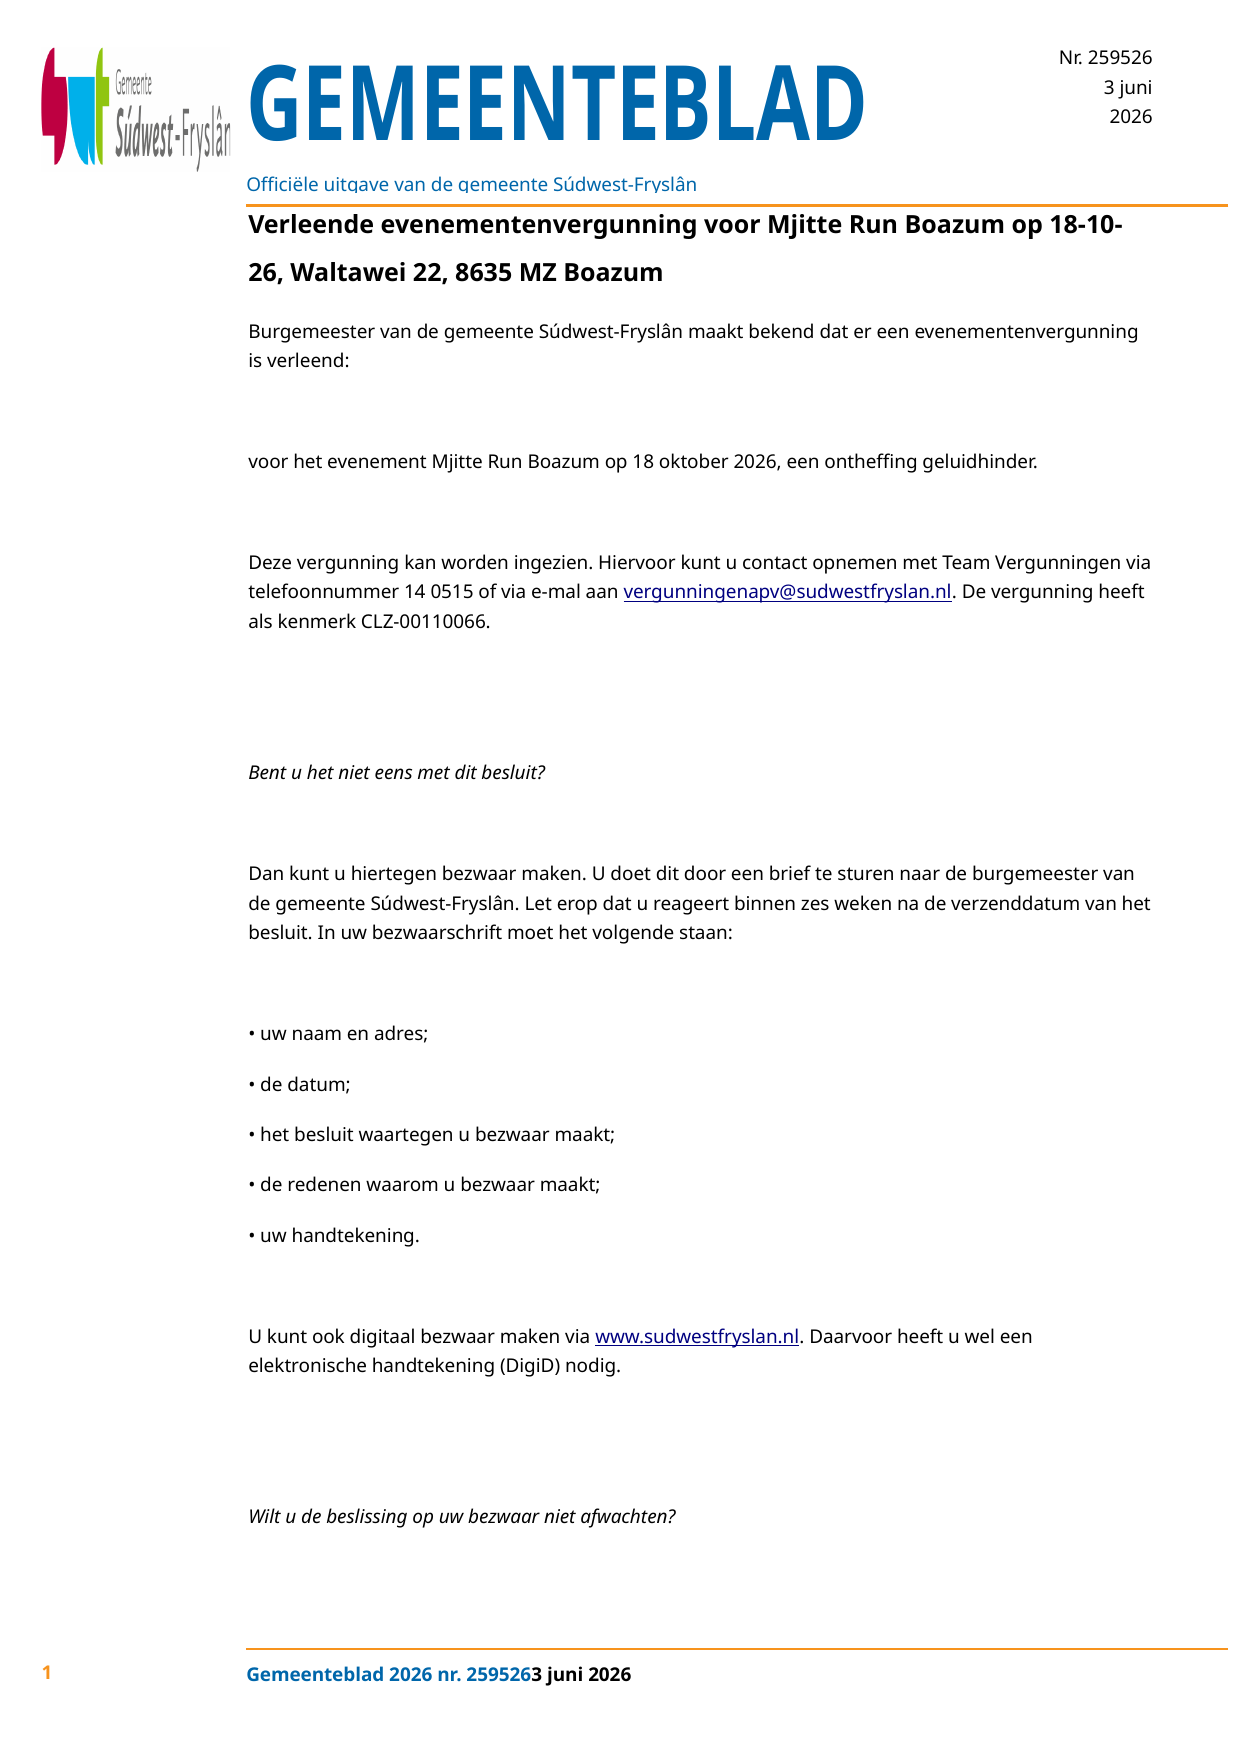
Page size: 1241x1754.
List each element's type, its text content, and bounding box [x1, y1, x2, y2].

picture [41, 47, 231, 172]
text Bent u het niet eens met dit besluit? [248, 759, 1152, 785]
text • uw naam en adres; [248, 1020, 1152, 1046]
text Wilt u de beslissing op uw bezwaar niet afwachten? [248, 1504, 1152, 1529]
text Burgemeester van de gemeente Súdwest-Fryslân maakt bekend dat er een evenementenvergunning is verleend: [248, 318, 1152, 373]
text Dan kunt u hiertegen bezwaar maken. U doet dit door een brief te sturen naar de burgemeester van de gemeente Súdwest-Fryslân. Let erop dat u reageert binnen zes weken na de verzenddatum van het besluit. In uw bezwaarschrift moet het volgende staan: [248, 860, 1152, 945]
text Deze vergunning kan worden ingezien. Hiervoor kunt u contact opnemen met Team Vergunningen via telefoonnummer 14 0515 of via e-mal aan vergunningenapv@sudwestfryslan.nl. De vergunning heeft als kenmerk CLZ-00110066. [248, 549, 1152, 634]
text • de redenen waarom u bezwaar maakt; [248, 1172, 1152, 1197]
text • uw handtekening. [248, 1222, 1152, 1248]
text • het besluit waartegen u bezwaar maakt; [248, 1121, 1152, 1147]
text U kunt ook digitaal bezwaar maken via www.sudwestfryslan.nl. Daarvoor heeft u wel een elektronische handtekening (DigiD) nodig. [248, 1323, 1152, 1378]
text Verleende evenementenvergunning voor Mjitte Run Boazum op 18-10-26, Waltawei 22, 8635 MZ Boazum [248, 207, 1152, 288]
text • de datum; [248, 1071, 1152, 1097]
text voor het evenement Mjitte Run Boazum op 18 oktober 2026, een ontheffing geluidhinder. [248, 448, 1152, 474]
